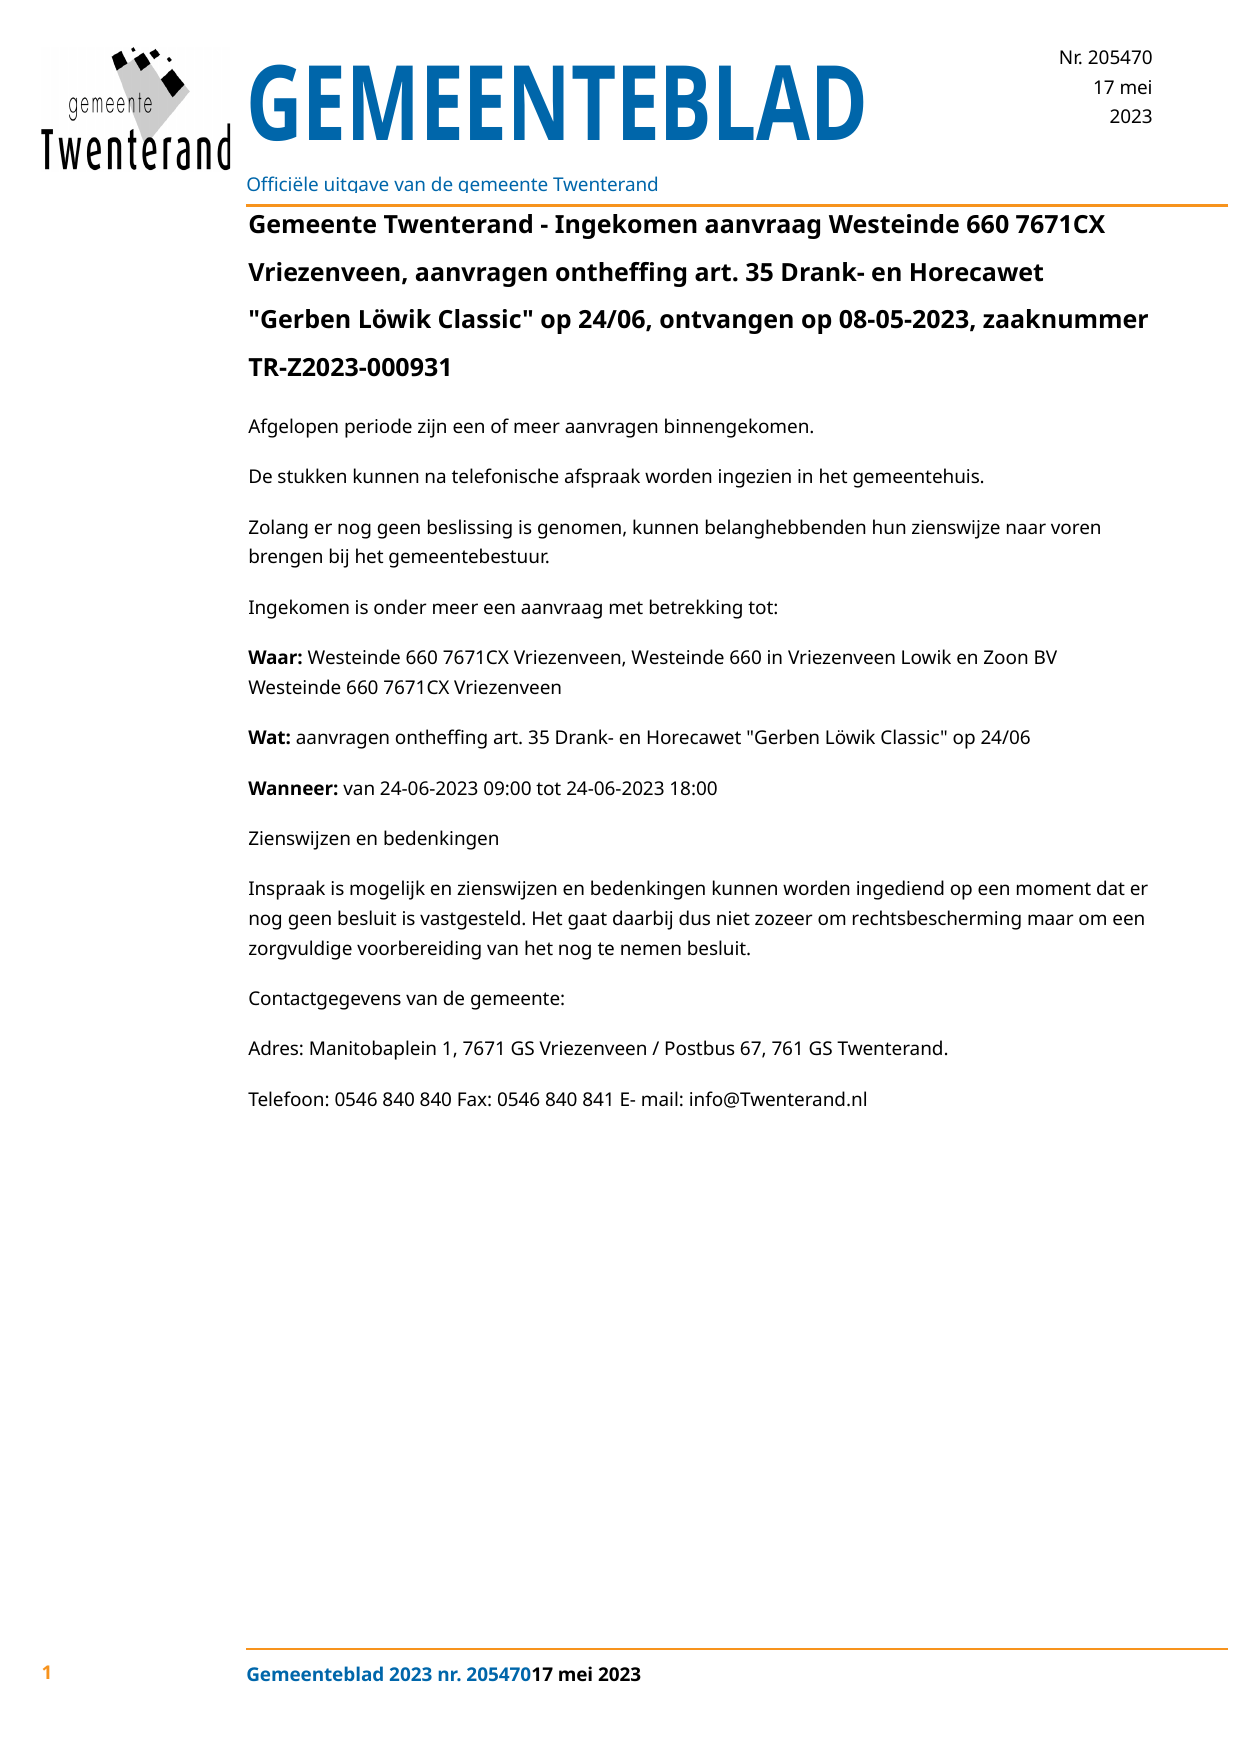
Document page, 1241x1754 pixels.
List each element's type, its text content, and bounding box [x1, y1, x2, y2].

text Afgelopen periode zijn een of meer aanvragen binnengekomen. [248, 413, 1152, 439]
text Waar: Westeinde 660 7671CX Vriezenveen, Westeinde 660 in Vriezenveen Lowik en Zoon BV Westeinde 660 7671CX Vriezenveen [248, 644, 1152, 700]
text Zienswijzen en bedenkingen [248, 825, 1152, 851]
text Zolang er nog geen beslissing is genomen, kunnen belanghebbenden hun zienswijze naar voren brengen bij het gemeentebestuur. [248, 514, 1152, 569]
picture [41, 47, 231, 172]
text Wanneer: van 24-06-2023 09:00 tot 24-06-2023 18:00 [248, 775, 1152, 801]
text Ingekomen is onder meer een aanvraag met betrekking tot: [248, 594, 1152, 620]
text Adres: Manitobaplein 1, 7671 GS Vriezenveen / Postbus 67, 761 GS Twenterand. [248, 1036, 1152, 1061]
text Inspraak is mogelijk en zienswijzen en bedenkingen kunnen worden ingediend op een moment dat er nog geen besluit is vastgesteld. Het gaat daarbij dus niet zozeer om rechtsbescherming maar om een zorgvuldige voorbereiding van het nog te nemen besluit. [248, 876, 1152, 961]
text Gemeente Twenterand - Ingekomen aanvraag Westeinde 660 7671CX Vriezenveen, aanvragen ontheffing art. 35 Drank- en Horecawet "Gerben Löwik Classic" op 24/06, ontvangen op 08-05-2023, zaaknummer TR-Z2023-000931 [248, 207, 1152, 384]
text Contactgegevens van de gemeente: [248, 985, 1152, 1011]
text De stukken kunnen na telefonische afspraak worden ingezien in het gemeentehuis. [248, 463, 1152, 489]
text Wat: aanvragen ontheffing art. 35 Drank- en Horecawet "Gerben Löwik Classic" op 24/06 [248, 724, 1152, 750]
text Telefoon: 0546 840 840 Fax: 0546 840 841 E- mail: info@Twenterand.nl [248, 1086, 1152, 1112]
